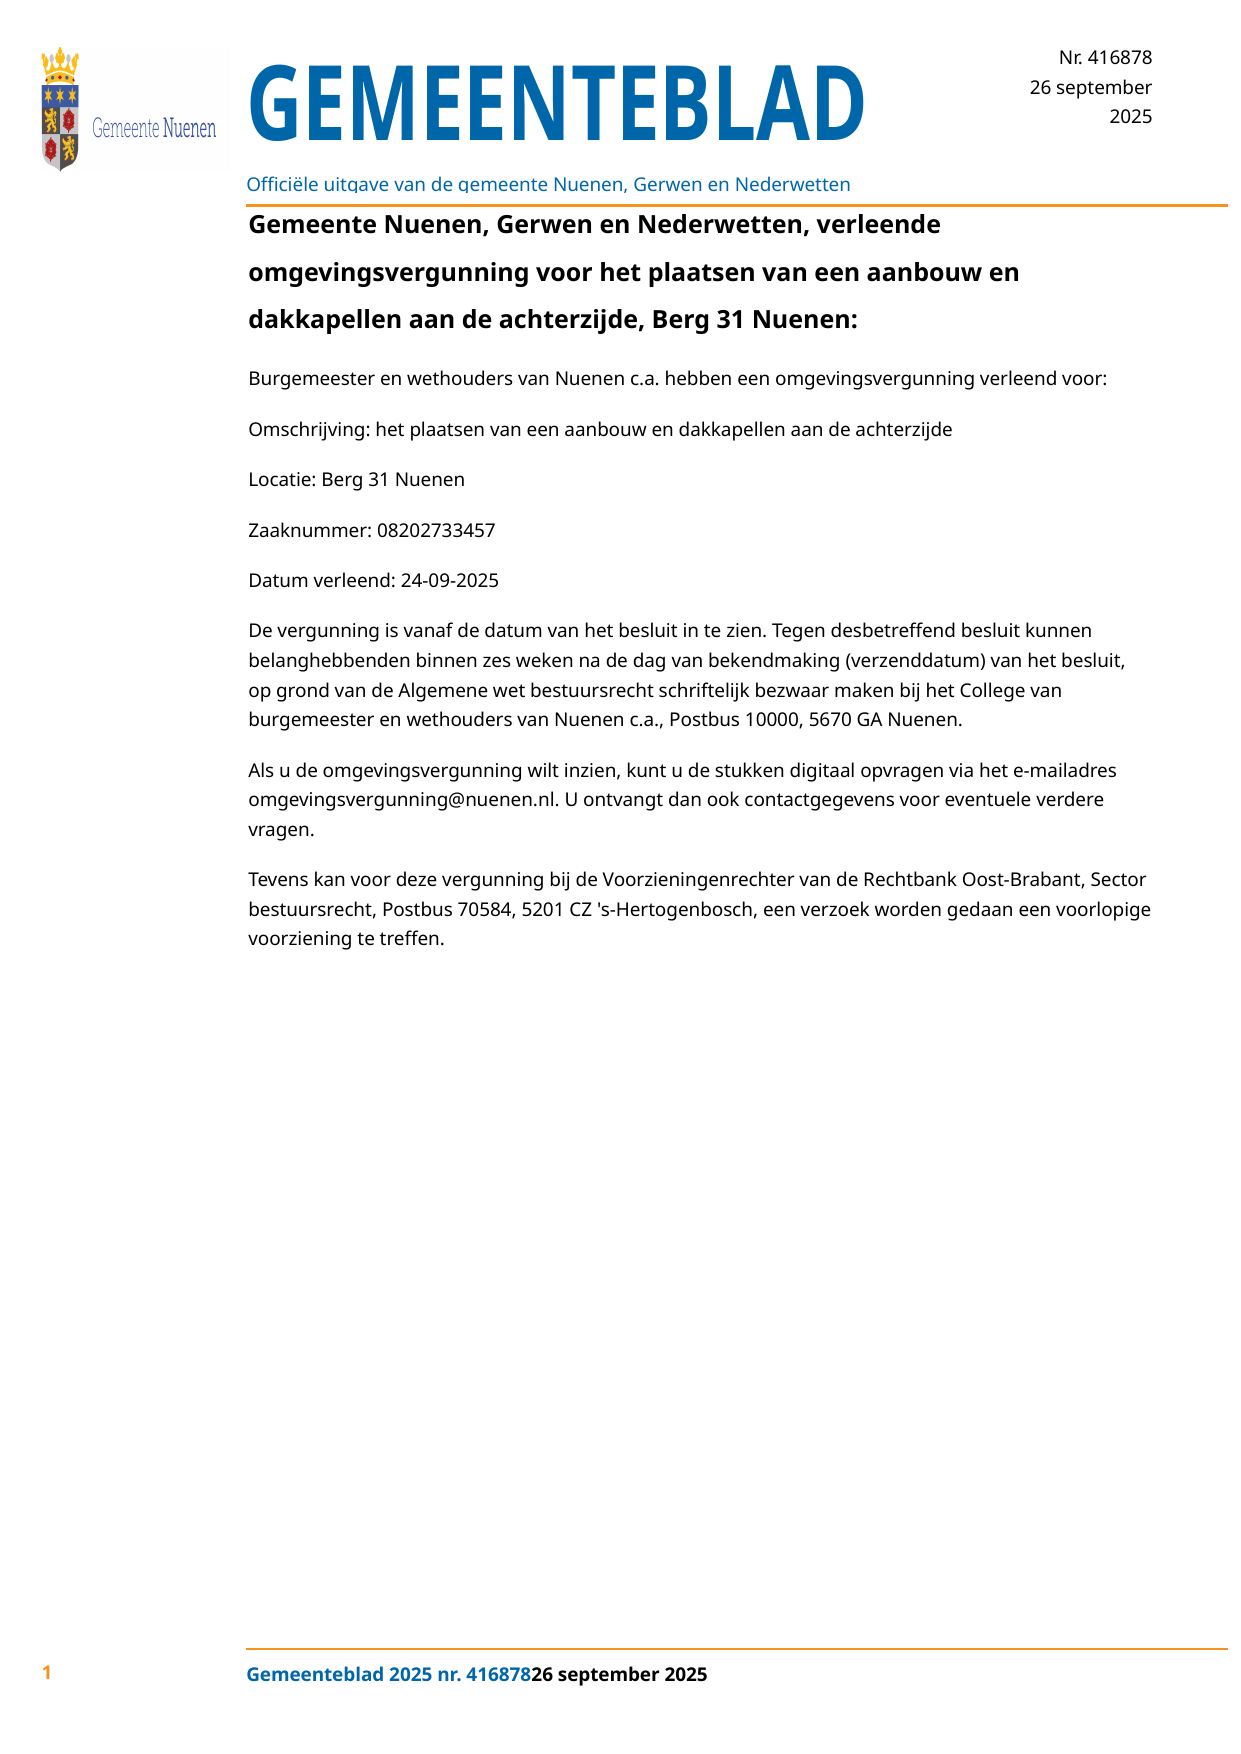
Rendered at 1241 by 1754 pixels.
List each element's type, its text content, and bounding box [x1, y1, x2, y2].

text Burgemeester en wethouders van Nuenen c.a. hebben een omgevingsvergunning verleend voor: [248, 366, 1152, 391]
text Gemeente Nuenen, Gerwen en Nederwetten, verleende omgevingsvergunning voor het plaatsen van een aanbouw en dakkapellen aan de achterzijde, Berg 31 Nuenen: [248, 207, 1152, 336]
text Als u de omgevingsvergunning wilt inzien, kunt u de stukken digitaal opvragen via het e-mailadres omgevingsvergunning@nuenen.nl. U ontvangt dan ook contactgegevens voor eventuele verdere vragen. [248, 757, 1152, 842]
text Tevens kan voor deze vergunning bij de Voorzieningenrechter van de Rechtbank Oost-Brabant, Sector bestuursrecht, Postbus 70584, 5201 CZ 's-Hertogenbosch, een verzoek worden gedaan een voorlopige voorziening te treffen. [248, 866, 1152, 951]
picture [41, 47, 231, 172]
text Locatie: Berg 31 Nuenen [248, 466, 1152, 492]
text De vergunning is vanaf de datum van het besluit in te zien. Tegen desbetreffend besluit kunnen belanghebbenden binnen zes weken na de dag van bekendmaking (verzenddatum) van het besluit, op grond van de Algemene wet bestuursrecht schriftelijk bezwaar maken bij het College van burgemeester en wethouders van Nuenen c.a., Postbus 10000, 5670 GA Nuenen. [248, 618, 1152, 732]
text Zaaknummer: 08202733457 [248, 517, 1152, 542]
text Omschrijving: het plaatsen van een aanbouw en dakkapellen aan de achterzijde [248, 416, 1152, 442]
text Datum verleend: 24-09-2025 [248, 567, 1152, 593]
